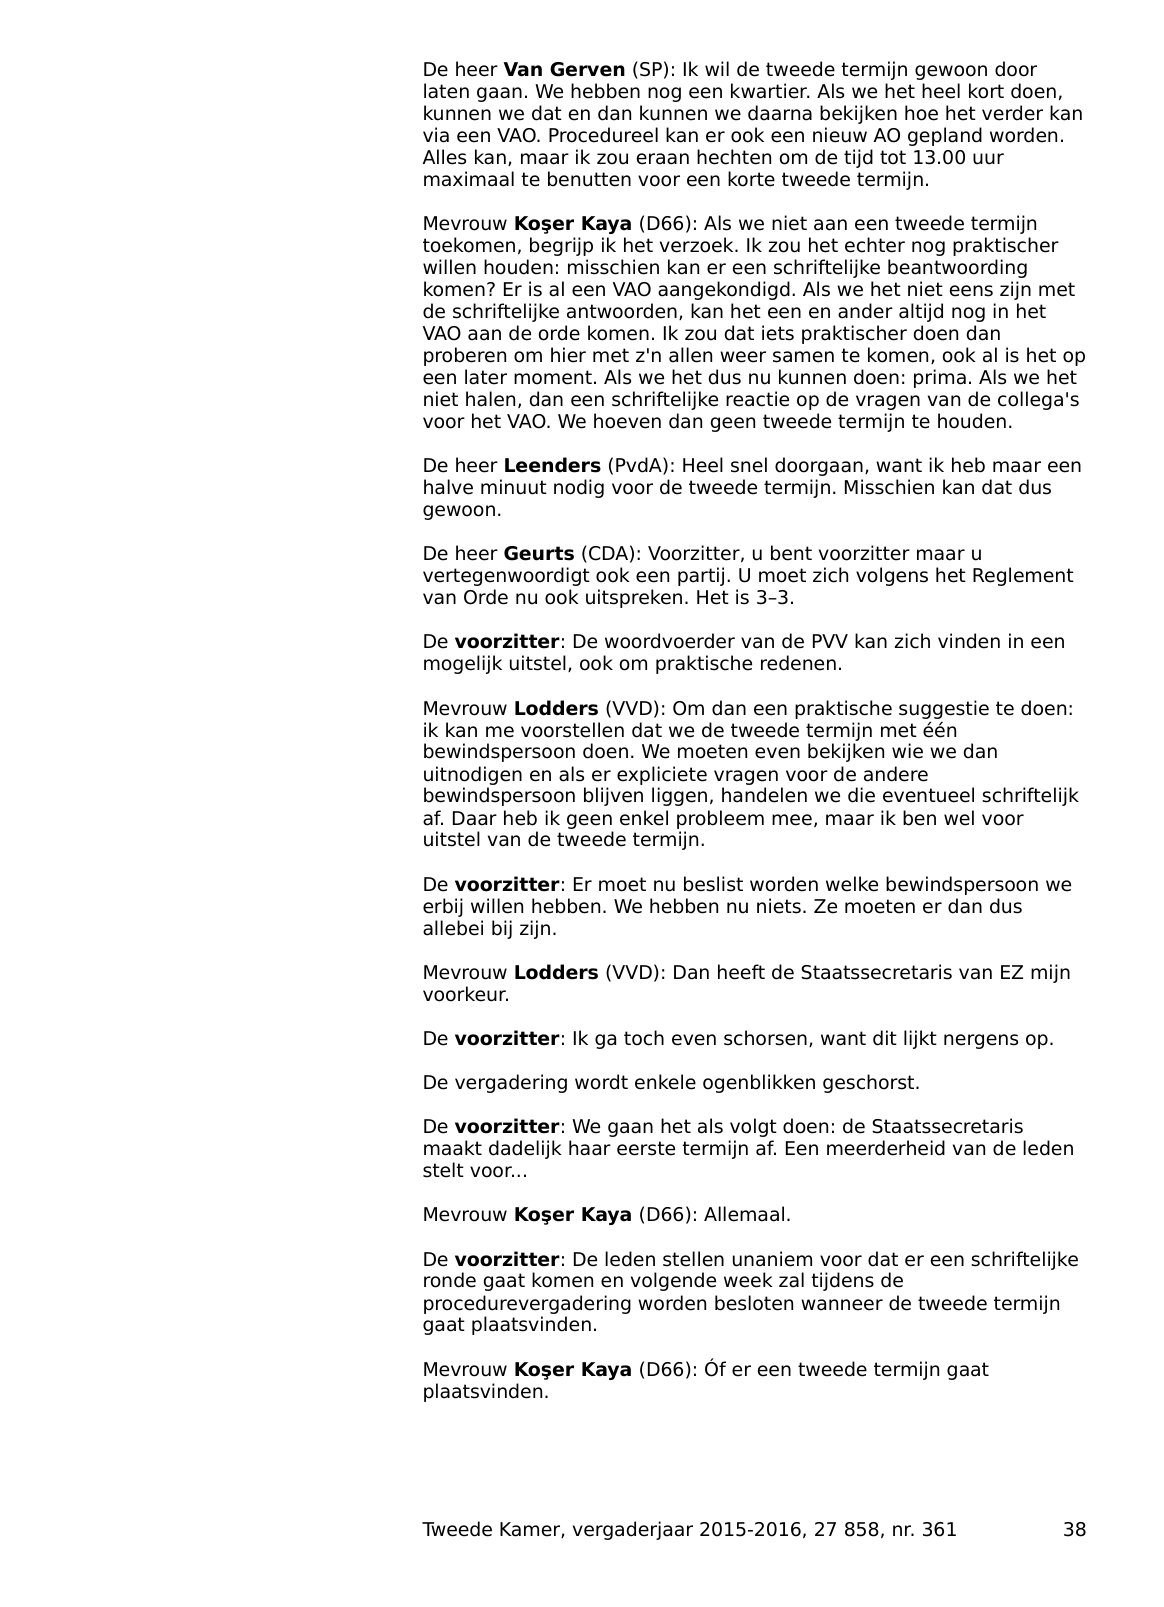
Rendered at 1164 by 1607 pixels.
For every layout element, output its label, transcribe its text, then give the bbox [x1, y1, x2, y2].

text De heer Leenders (PvdA): Heel snel doorgaan, want ik heb maar een halve minuut nodig voor de tweede termijn. Misschien kan dat dus gewoon. [422, 455, 1087, 521]
text De heer Van Gerven (SP): Ik wil de tweede termijn gewoon door laten gaan. We hebben nog een kwartier. Als we het heel kort doen, kunnen we dat en dan kunnen we daarna bekijken hoe het verder kan via een VAO. Procedureel kan er ook een nieuw AO gepland worden. Alles kan, maar ik zou eraan hechten om de tijd tot 13.00 uur maximaal te benutten voor een korte tweede termijn. [422, 59, 1087, 191]
text De voorzitter: Ik ga toch even schorsen, want dit lijkt nergens op. [422, 1028, 1087, 1050]
text De vergadering wordt enkele ogenblikken geschorst. [422, 1072, 1087, 1094]
text De voorzitter: De woordvoerder van de PVV kan zich vinden in een mogelijk uitstel, ook om praktische redenen. [422, 631, 1087, 675]
text De heer Geurts (CDA): Voorzitter, u bent voorzitter maar u vertegenwoordigt ook een partij. U moet zich volgens het Reglement van Orde nu ook uitspreken. Het is 3–3. [422, 543, 1087, 609]
text De voorzitter: We gaan het als volgt doen: de Staatssecretaris maakt dadelijk haar eerste termijn af. Een meerderheid van de leden stelt voor... [422, 1116, 1087, 1182]
text Mevrouw Koşer Kaya (D66): Óf er een tweede termijn gaat plaatsvinden. [422, 1358, 1087, 1402]
text Mevrouw Lodders (VVD): Dan heeft de Staatssecretaris van EZ mijn voorkeur. [422, 962, 1087, 1006]
text Mevrouw Koşer Kaya (D66): Als we niet aan een tweede termijn toekomen, begrijp ik het verzoek. Ik zou het echter nog praktischer willen houden: misschien kan er een schriftelijke beantwoording komen? Er is al een VAO aangekondigd. Als we het niet eens zijn met de schriftelijke antwoorden, kan het een en ander altijd nog in het VAO aan de orde komen. Ik zou dat iets praktischer doen dan proberen om hier met z'n allen weer samen te komen, ook al is het op een later moment. Als we het dus nu kunnen doen: prima. Als we het niet halen, dan een schriftelijke reactie op de vragen van de collega's voor het VAO. We hoeven dan geen tweede termijn te houden. [422, 213, 1087, 433]
text De voorzitter: Er moet nu beslist worden welke bewindspersoon we erbij willen hebben. We hebben nu niets. Ze moeten er dan dus allebei bij zijn. [422, 873, 1087, 939]
text De voorzitter: De leden stellen unaniem voor dat er een schriftelijke ronde gaat komen en volgende week zal tijdens de procedurevergadering worden besloten wanneer de tweede termijn gaat plaatsvinden. [422, 1248, 1087, 1336]
text Mevrouw Lodders (VVD): Om dan een praktische suggestie te doen: ik kan me voorstellen dat we de tweede termijn met één bewindspersoon doen. We moeten even bekijken wie we dan uitnodigen en als er expliciete vragen voor de andere bewindspersoon blijven liggen, handelen we die eventueel schriftelijk af. Daar heb ik geen enkel probleem mee, maar ik ben wel voor uitstel van de tweede termijn. [422, 697, 1087, 851]
text Mevrouw Koşer Kaya (D66): Allemaal. [422, 1204, 1087, 1226]
